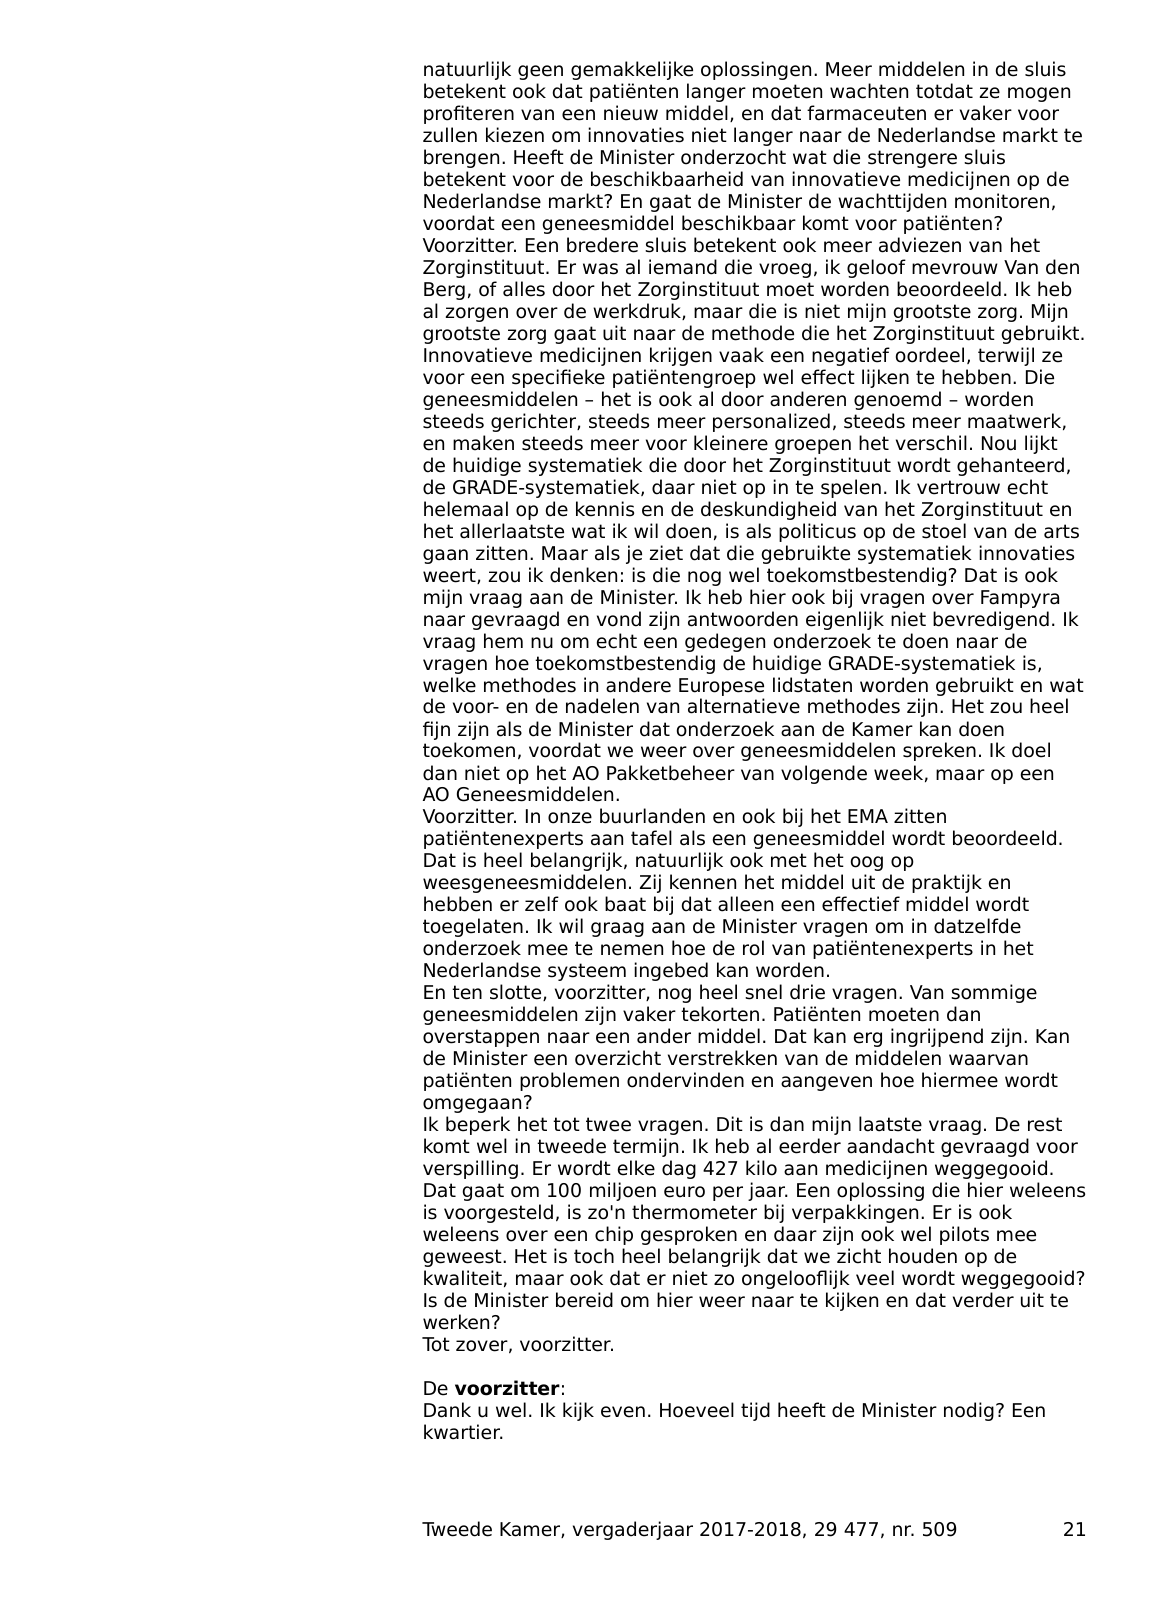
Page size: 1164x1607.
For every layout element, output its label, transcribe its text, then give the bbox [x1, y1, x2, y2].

text De voorzitter: [422, 1378, 1087, 1400]
text Tot zover, voorzitter. [422, 1334, 1087, 1356]
text Voorzitter. Een bredere sluis betekent ook meer adviezen van het Zorginstituut. Er was al iemand die vroeg, ik geloof mevrouw Van den Berg, of alles door het Zorginstituut moet worden beoordeeld. Ik heb al zorgen over de werkdruk, maar die is niet mijn grootste zorg. Mijn grootste zorg gaat uit naar de methode die het Zorginstituut gebruikt. Innovatieve medicijnen krijgen vaak een negatief oordeel, terwijl ze voor een specifieke patiëntengroep wel effect lijken te hebben. Die geneesmiddelen – het is ook al door anderen genoemd – worden steeds gerichter, steeds meer personalized, steeds meer maatwerk, en maken steeds meer voor kleinere groepen het verschil. Nou lijkt de huidige systematiek die door het Zorginstituut wordt gehanteerd, de GRADE-systematiek, daar niet op in te spelen. Ik vertrouw echt helemaal op de kennis en de deskundigheid van het Zorginstituut en het allerlaatste wat ik wil doen, is als politicus op de stoel van de arts gaan zitten. Maar als je ziet dat die gebruikte systematiek innovaties weert, zou ik denken: is die nog wel toekomstbestendig? Dat is ook mijn vraag aan de Minister. Ik heb hier ook bij vragen over Fampyra naar gevraagd en vond zijn antwoorden eigenlijk niet bevredigend. Ik vraag hem nu om echt een gedegen onderzoek te doen naar de vragen hoe toekomstbestendig de huidige GRADE-systematiek is, welke methodes in andere Europese lidstaten worden gebruikt en wat de voor- en de nadelen van alternatieve methodes zijn. Het zou heel fijn zijn als de Minister dat onderzoek aan de Kamer kan doen toekomen, voordat we weer over geneesmiddelen spreken. Ik doel dan niet op het AO Pakketbeheer van volgende week, maar op een AO Geneesmiddelen. [422, 235, 1087, 806]
text natuurlijk geen gemakkelijke oplossingen. Meer middelen in de sluis betekent ook dat patiënten langer moeten wachten totdat ze mogen profiteren van een nieuw middel, en dat farmaceuten er vaker voor zullen kiezen om innovaties niet langer naar de Nederlandse markt te brengen. Heeft de Minister onderzocht wat die strengere sluis betekent voor de beschikbaarheid van innovatieve medicijnen op de Nederlandse markt? En gaat de Minister de wachttijden monitoren, voordat een geneesmiddel beschikbaar komt voor patiënten? [422, 59, 1087, 235]
text Ik beperk het tot twee vragen. Dit is dan mijn laatste vraag. De rest komt wel in tweede termijn. Ik heb al eerder aandacht gevraagd voor verspilling. Er wordt elke dag 427 kilo aan medicijnen weggegooid. Dat gaat om 100 miljoen euro per jaar. Een oplossing die hier weleens is voorgesteld, is zo'n thermometer bij verpakkingen. Er is ook weleens over een chip gesproken en daar zijn ook wel pilots mee geweest. Het is toch heel belangrijk dat we zicht houden op de kwaliteit, maar ook dat er niet zo ongelooflijk veel wordt weggegooid? Is de Minister bereid om hier weer naar te kijken en dat verder uit te werken? [422, 1114, 1087, 1334]
text Dank u wel. Ik kijk even. Hoeveel tijd heeft de Minister nodig? Een kwartier. [422, 1400, 1087, 1444]
text En ten slotte, voorzitter, nog heel snel drie vragen. Van sommige geneesmiddelen zijn vaker tekorten. Patiënten moeten dan overstappen naar een ander middel. Dat kan erg ingrijpend zijn. Kan de Minister een overzicht verstrekken van de middelen waarvan patiënten problemen ondervinden en aangeven hoe hiermee wordt omgegaan? [422, 982, 1087, 1114]
text Voorzitter. In onze buurlanden en ook bij het EMA zitten patiëntenexperts aan tafel als een geneesmiddel wordt beoordeeld. Dat is heel belangrijk, natuurlijk ook met het oog op weesgeneesmiddelen. Zij kennen het middel uit de praktijk en hebben er zelf ook baat bij dat alleen een effectief middel wordt toegelaten. Ik wil graag aan de Minister vragen om in datzelfde onderzoek mee te nemen hoe de rol van patiëntenexperts in het Nederlandse systeem ingebed kan worden. [422, 806, 1087, 982]
